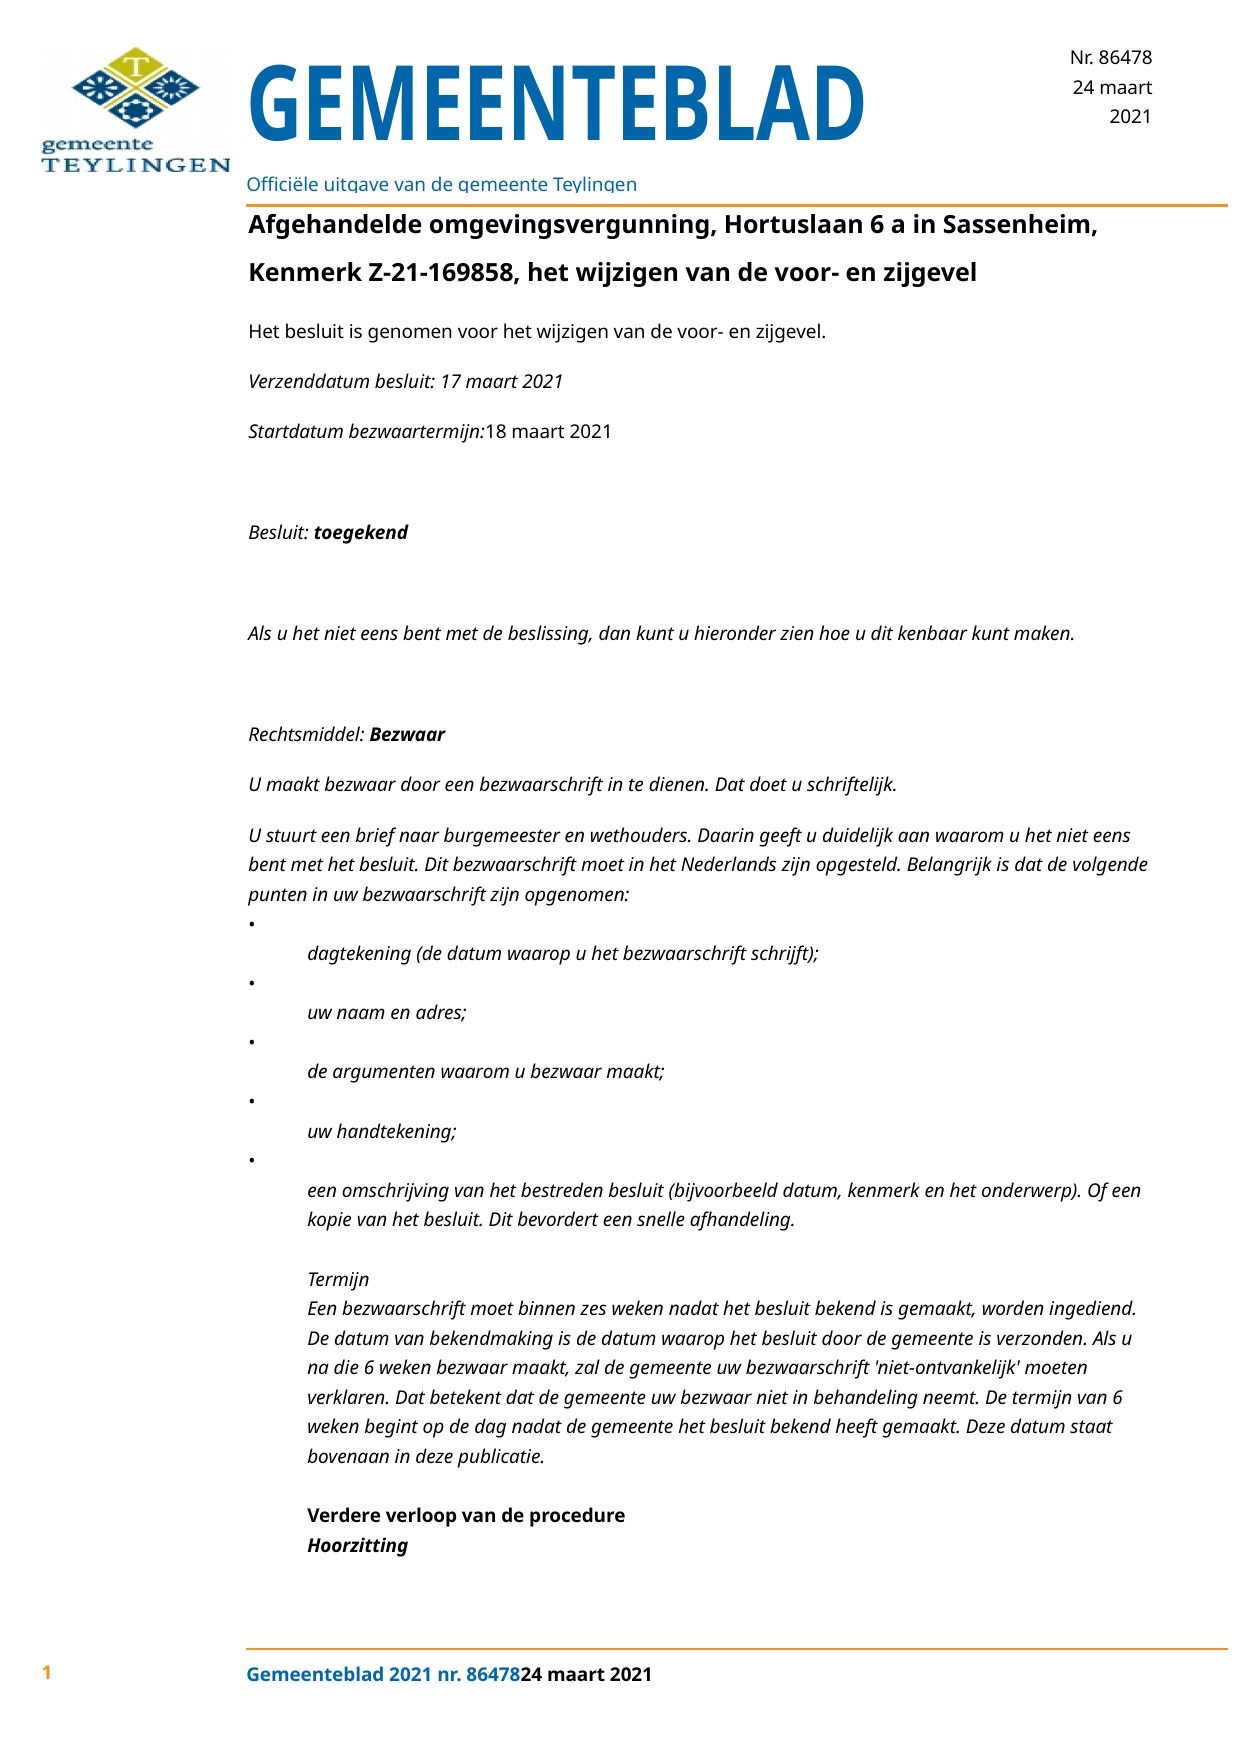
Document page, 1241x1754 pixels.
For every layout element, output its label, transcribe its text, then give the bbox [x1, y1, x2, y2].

text Afgehandelde omgevingsvergunning, Hortuslaan 6 a in Sassenheim, Kenmerk Z-21-169858, het wijzigen van de voor- en zijgevel [248, 207, 1152, 288]
text Besluit: toegekend [248, 519, 1152, 545]
list uw handtekening; [248, 1118, 1152, 1144]
list Hoorzitting [248, 1532, 1152, 1558]
text Rechtsmiddel: Bezwaar [248, 721, 1152, 747]
list Termijn [248, 1266, 1152, 1292]
list Verdere verloop van de procedure [248, 1502, 1152, 1528]
list dagtekening (de datum waarop u het bezwaarschrift schrijft); [248, 940, 1152, 966]
text U maakt bezwaar door een bezwaarschrift in te dienen. Dat doet u schriftelijk. [248, 772, 1152, 797]
text Het besluit is genomen voor het wijzigen van de voor- en zijgevel. [248, 318, 1152, 344]
text Als u het niet eens bent met de beslissing, dan kunt u hieronder zien hoe u dit kenbaar kunt maken. [248, 620, 1152, 646]
picture [41, 47, 231, 172]
text Startdatum bezwaartermijn:18 maart 2021 [248, 419, 1152, 444]
list de argumenten waarom u bezwaar maakt; [248, 1059, 1152, 1084]
list uw naam en adres; [248, 999, 1152, 1025]
list Een bezwaarschrift moet binnen zes weken nadat het besluit bekend is gemaakt, worden ingediend. De datum van bekendmaking is de datum waarop het besluit door de gemeente is verzonden. Als u na die 6 weken bezwaar maakt, zal de gemeente uw bezwaarschrift 'niet-ontvankelijk' moeten verklaren. Dat betekent dat de gemeente uw bezwaar niet in behandeling neemt. De termijn van 6 weken begint op de dag nadat de gemeente het besluit bekend heeft gemaakt. Deze datum staat bovenaan in deze publicatie. [248, 1295, 1152, 1469]
list een omschrijving van het bestreden besluit (bijvoorbeeld datum, kenmerk en het onderwerp). Of een kopie van het besluit. Dit bevordert een snelle afhandeling. [248, 1177, 1152, 1232]
text U stuurt een brief naar burgemeester en wethouders. Daarin geeft u duidelijk aan waarom u het niet eens bent met het besluit. Dit bezwaarschrift moet in het Nederlands zijn opgesteld. Belangrijk is dat de volgende punten in uw bezwaarschrift zijn opgenomen: [248, 822, 1152, 907]
text Verzenddatum besluit: 17 maart 2021 [248, 368, 1152, 394]
